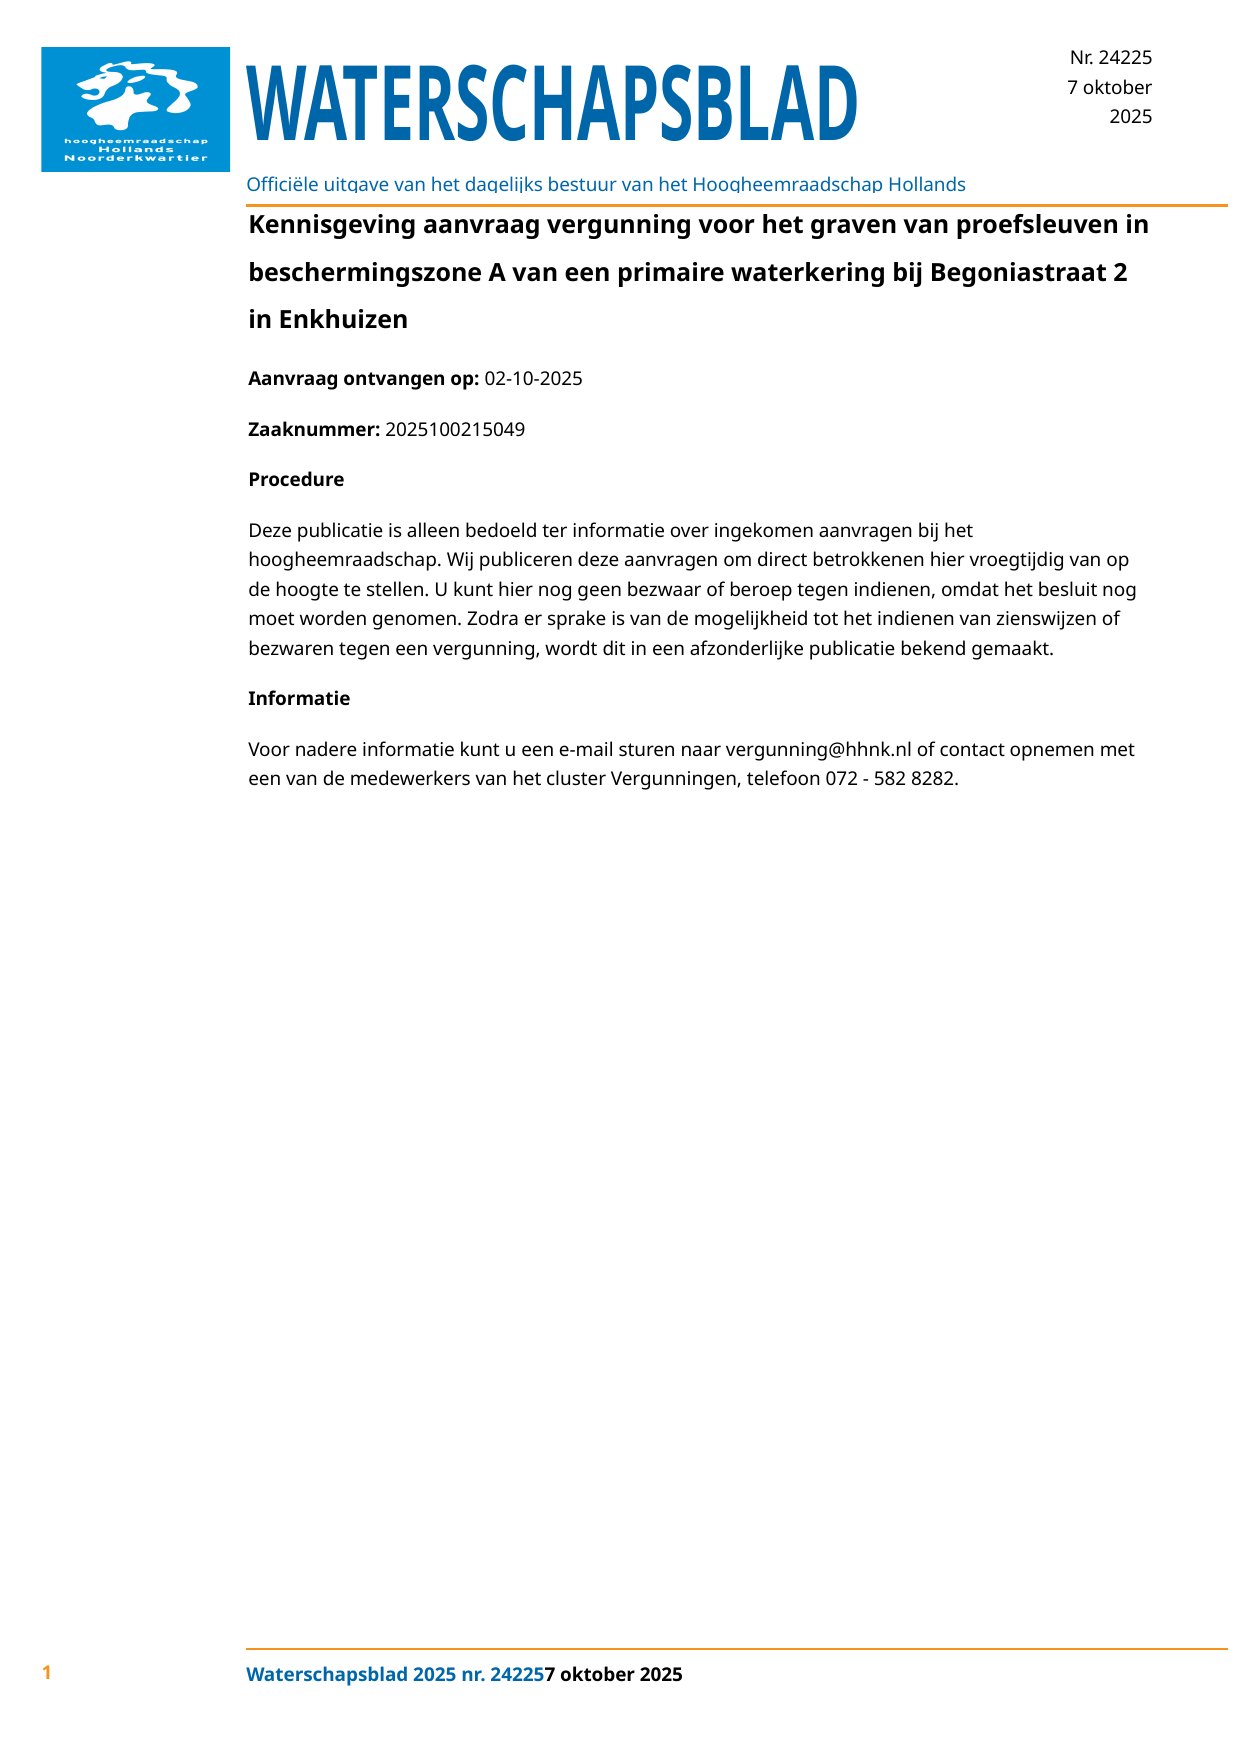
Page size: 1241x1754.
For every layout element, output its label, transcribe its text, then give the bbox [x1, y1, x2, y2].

text Informatie [248, 686, 1152, 711]
text Aanvraag ontvangen op: 02-10-2025 [248, 366, 1152, 391]
picture [88, 87, 157, 130]
text Voor nadere informatie kunt u een e-mail sturen naar vergunning@hhnk.nl of contact opnemen met een van de medewerkers van het cluster Vergunningen, telefoon 072 - 582 8282. [248, 736, 1152, 791]
text Deze publicatie is alleen bedoeld ter informatie over ingekomen aanvragen bij het hoogheemraadschap. Wij publiceren deze aanvragen om direct betrokkenen hier vroegtijdig van op de hoogte te stellen. U kunt hier nog geen bezwaar of beroep tegen indienen, omdat het besluit nog moet worden genomen. Zodra er sprake is van de mogelijkheid tot het indienen van zienswijzen of bezwaren tegen een vergunning, wordt dit in een afzonderlijke publicatie bekend gemaakt. [248, 517, 1152, 661]
picture [78, 64, 122, 99]
text Kennisgeving aanvraag vergunning voor het graven van proefsleuven in beschermingszone A van een primaire waterkering bij Begoniastraat 2 in Enkhuizen [248, 207, 1152, 336]
text Zaaknummer: 2025100215049 [248, 416, 1152, 442]
picture [118, 62, 197, 112]
text Procedure [248, 466, 1152, 492]
picture [129, 76, 144, 82]
